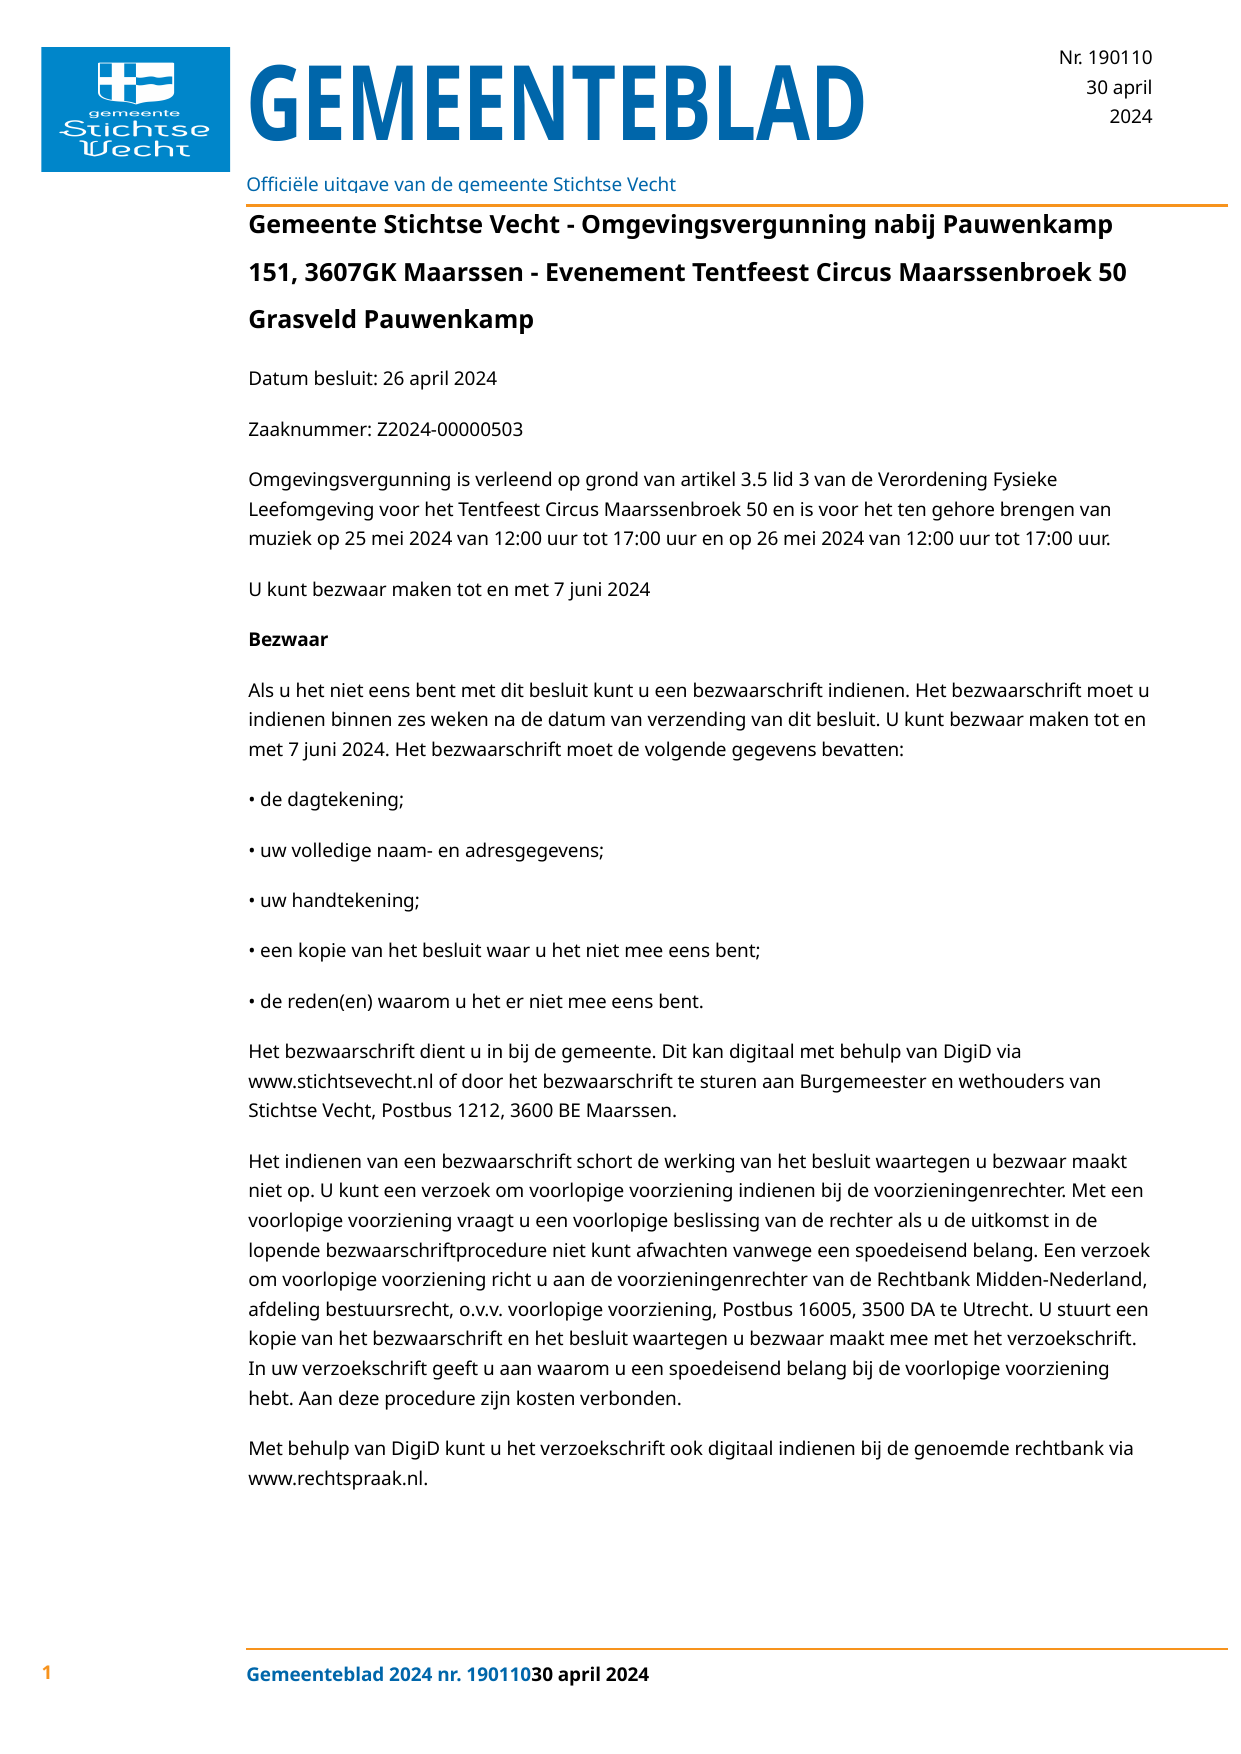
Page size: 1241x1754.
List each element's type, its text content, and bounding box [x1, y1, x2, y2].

text • uw handtekening; [248, 887, 1152, 913]
picture [137, 63, 174, 103]
text Bezwaar [248, 626, 1152, 652]
text • uw volledige naam- en adresgegevens; [248, 837, 1152, 862]
picture [99, 63, 135, 101]
text Zaaknummer: Z2024-00000503 [248, 416, 1152, 442]
text Gemeente Stichtse Vecht - Omgevingsvergunning nabij Pauwenkamp 151, 3607GK Maarssen - Evenement Tentfeest Circus Maarssenbroek 50 Grasveld Pauwenkamp [248, 207, 1152, 336]
text Omgevingsvergunning is verleend op grond van artikel 3.5 lid 3 van de Verordening Fysieke Leefomgeving voor het Tentfeest Circus Maarssenbroek 50 en is voor het ten gehore brengen van muziek op 25 mei 2024 van 12:00 uur tot 17:00 uur en op 26 mei 2024 van 12:00 uur tot 17:00 uur. [248, 466, 1152, 551]
text Het bezwaarschrift dient u in bij de gemeente. Dit kan digitaal met behulp van DigiD via www.stichtsevecht.nl of door het bezwaarschrift te sturen aan Burgemeester en wethouders van Stichtse Vecht, Postbus 1212, 3600 BE Maarssen. [248, 1038, 1152, 1123]
text • de reden(en) waarom u het er niet mee eens bent. [248, 988, 1152, 1014]
text Met behulp van DigiD kunt u het verzoekschrift ook digitaal indienen bij de genoemde rechtbank via www.rechtspraak.nl. [248, 1435, 1152, 1490]
text Het indienen van een bezwaarschrift schort de werking van het besluit waartegen u bezwaar maakt niet op. U kunt een verzoek om voorlopige voorziening indienen bij de voorzieningenrechter. Met een voorlopige voorziening vraagt u een voorlopige beslissing van de rechter als u de uitkomst in de lopende bezwaarschriftprocedure niet kunt afwachten vanwege een spoedeisend belang. Een verzoek om voorlopige voorziening richt u aan de voorzieningenrechter van de Rechtbank Midden-Nederland, afdeling bestuursrecht, o.v.v. voorlopige voorziening, Postbus 16005, 3500 DA te Utrecht. U stuurt een kopie van het bezwaarschrift en het besluit waartegen u bezwaar maakt mee met het verzoekschrift. In uw verzoekschrift geeft u aan waarom u een spoedeisend belang bij de voorlopige voorziening hebt. Aan deze procedure zijn kosten verbonden. [248, 1148, 1152, 1410]
text U kunt bezwaar maken tot en met 7 juni 2024 [248, 576, 1152, 602]
text Datum besluit: 26 april 2024 [248, 366, 1152, 391]
text Als u het niet eens bent met dit besluit kunt u een bezwaarschrift indienen. Het bezwaarschrift moet u indienen binnen zes weken na de datum van verzending van dit besluit. U kunt bezwaar maken tot en met 7 juni 2024. Het bezwaarschrift moet de volgende gegevens bevatten: [248, 677, 1152, 762]
text • een kopie van het besluit waar u het niet mee eens bent; [248, 938, 1152, 963]
text • de dagtekening; [248, 786, 1152, 812]
